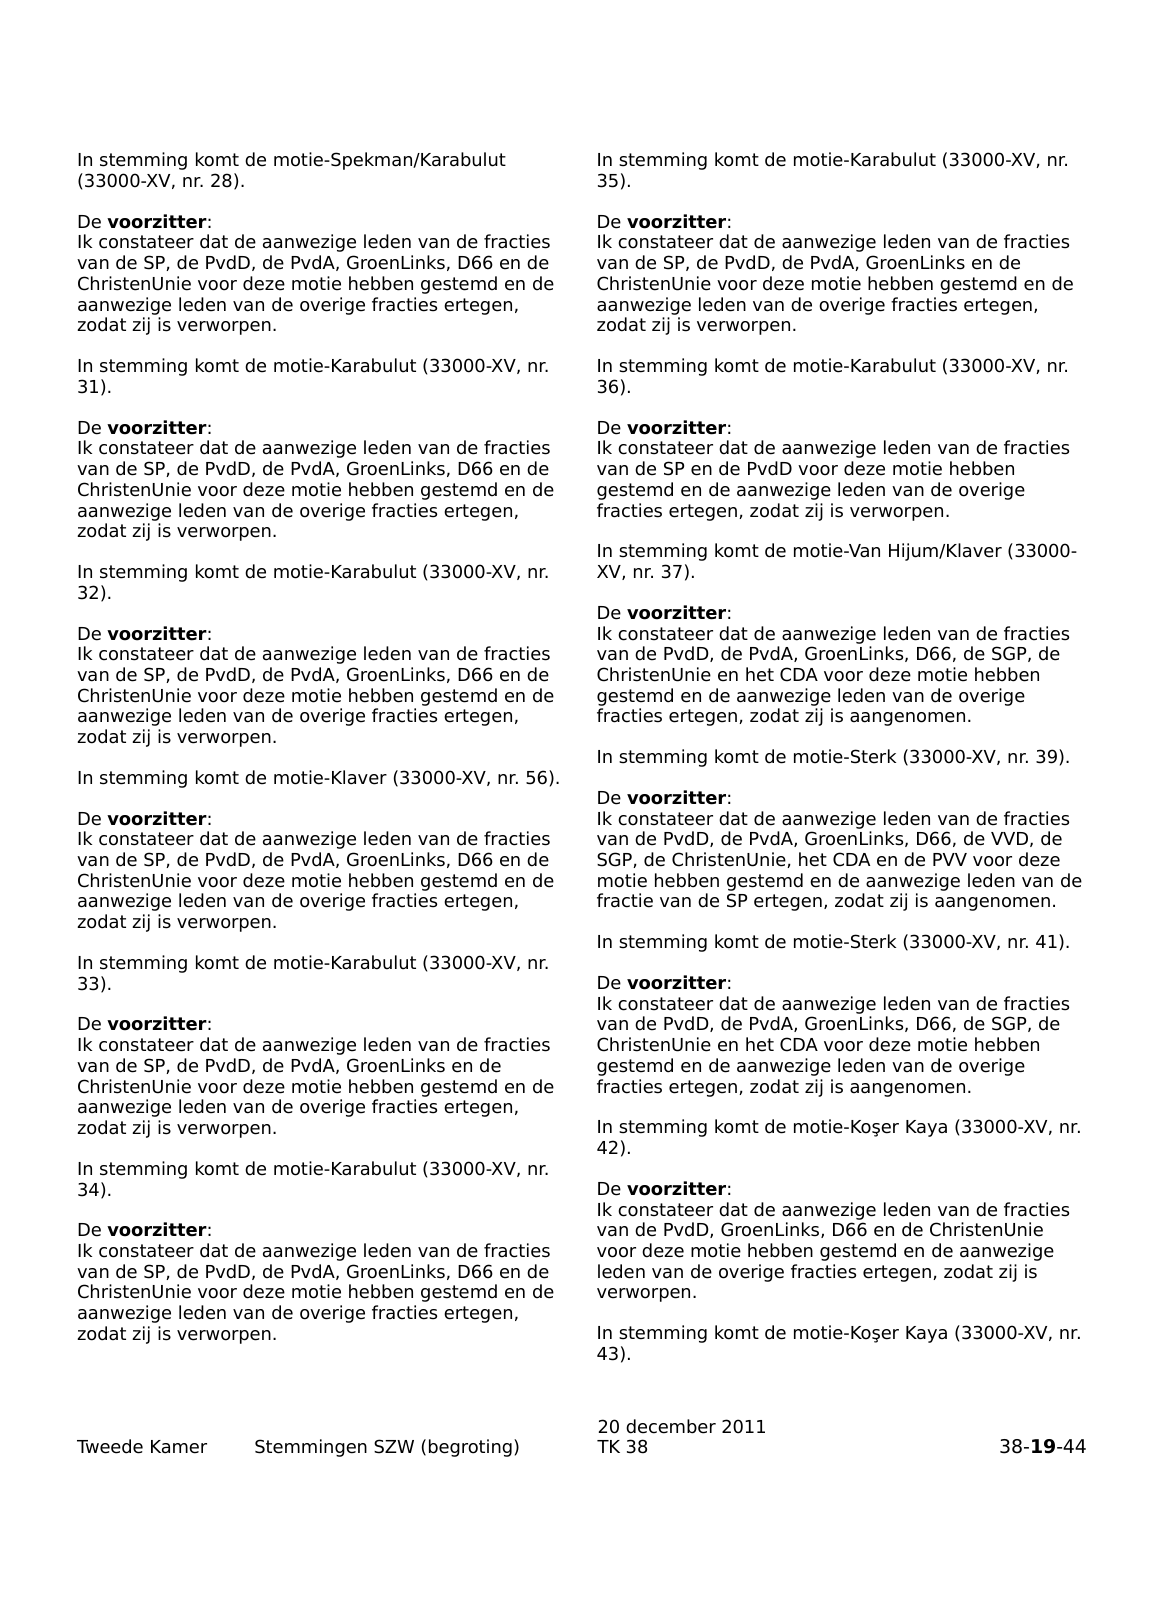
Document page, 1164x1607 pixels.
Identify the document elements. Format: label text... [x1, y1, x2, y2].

text Ik constateer dat de aanwezige leden van de fracties van de SP, de PvdD, de PvdA, GroenLinks, D66 en de ChristenUnie voor deze motie hebben gestemd en de aanwezige leden van de overige fracties ertegen, zodat zij is verworpen. [77, 438, 567, 542]
text De voorzitter: [596, 788, 1087, 808]
text De voorzitter: [596, 973, 1087, 993]
text Ik constateer dat de aanwezige leden van de fracties van de SP, de PvdD, de PvdA, GroenLinks en de ChristenUnie voor deze motie hebben gestemd en de aanwezige leden van de overige fracties ertegen, zodat zij is verworpen. [596, 232, 1087, 336]
text In stemming komt de motie-Karabulut (33000-XV, nr. 31). [77, 356, 567, 397]
text De voorzitter: [77, 212, 567, 232]
text De voorzitter: [77, 1220, 567, 1241]
text In stemming komt de motie-Sterk (33000-XV, nr. 39). [596, 747, 1087, 768]
text In stemming komt de motie-Koşer Kaya (33000-XV, nr. 43). [596, 1323, 1087, 1364]
text De voorzitter: [77, 417, 567, 438]
text Ik constateer dat de aanwezige leden van de fracties van de SP, de PvdD, de PvdA, GroenLinks, D66 en de ChristenUnie voor deze motie hebben gestemd en de aanwezige leden van de overige fracties ertegen, zodat zij is verworpen. [77, 829, 567, 933]
text Ik constateer dat de aanwezige leden van de fracties van de SP, de PvdD, de PvdA, GroenLinks, D66 en de ChristenUnie voor deze motie hebben gestemd en de aanwezige leden van de overige fracties ertegen, zodat zij is verworpen. [77, 232, 567, 336]
text Ik constateer dat de aanwezige leden van de fracties van de SP, de PvdD, de PvdA, GroenLinks, D66 en de ChristenUnie voor deze motie hebben gestemd en de aanwezige leden van de overige fracties ertegen, zodat zij is verworpen. [77, 1241, 567, 1344]
text In stemming komt de motie-Koşer Kaya (33000-XV, nr. 42). [596, 1117, 1087, 1159]
text Ik constateer dat de aanwezige leden van de fracties van de PvdD, de PvdA, GroenLinks, D66, de VVD, de SGP, de ChristenUnie, het CDA en de PVV voor deze motie hebben gestemd en de aanwezige leden van de fractie van de SP ertegen, zodat zij is aangenomen. [596, 808, 1087, 912]
text Ik constateer dat de aanwezige leden van de fracties van de SP en de PvdD voor deze motie hebben gestemd en de aanwezige leden van de overige fracties ertegen, zodat zij is verworpen. [596, 438, 1087, 521]
text De voorzitter: [596, 1179, 1087, 1199]
text Ik constateer dat de aanwezige leden van de fracties van de PvdD, GroenLinks, D66 en de ChristenUnie voor deze motie hebben gestemd en de aanwezige leden van de overige fracties ertegen, zodat zij is verworpen. [596, 1199, 1087, 1303]
text In stemming komt de motie-Karabulut (33000-XV, nr. 34). [77, 1159, 567, 1200]
text In stemming komt de motie-Sterk (33000-XV, nr. 41). [596, 932, 1087, 953]
text Ik constateer dat de aanwezige leden van de fracties van de PvdD, de PvdA, GroenLinks, D66, de SGP, de ChristenUnie en het CDA voor deze motie hebben gestemd en de aanwezige leden van de overige fracties ertegen, zodat zij is aangenomen. [596, 623, 1087, 727]
text De voorzitter: [596, 417, 1087, 438]
text In stemming komt de motie-Van Hijum/Klaver (33000-XV, nr. 37). [596, 541, 1087, 583]
text Ik constateer dat de aanwezige leden van de fracties van de SP, de PvdD, de PvdA, GroenLinks, D66 en de ChristenUnie voor deze motie hebben gestemd en de aanwezige leden van de overige fracties ertegen, zodat zij is verworpen. [77, 644, 567, 748]
text In stemming komt de motie-Karabulut (33000-XV, nr. 33). [77, 953, 567, 994]
text De voorzitter: [596, 603, 1087, 623]
text Ik constateer dat de aanwezige leden van de fracties van de PvdD, de PvdA, GroenLinks, D66, de SGP, de ChristenUnie en het CDA voor deze motie hebben gestemd en de aanwezige leden van de overige fracties ertegen, zodat zij is aangenomen. [596, 993, 1087, 1097]
text De voorzitter: [77, 808, 567, 829]
text In stemming komt de motie-Karabulut (33000-XV, nr. 32). [77, 562, 567, 603]
text Ik constateer dat de aanwezige leden van de fracties van de SP, de PvdD, de PvdA, GroenLinks en de ChristenUnie voor deze motie hebben gestemd en de aanwezige leden van de overige fracties ertegen, zodat zij is verworpen. [77, 1035, 567, 1139]
text In stemming komt de motie-Spekman/Karabulut (33000-XV, nr. 28). [77, 150, 567, 192]
text De voorzitter: [596, 212, 1087, 232]
text De voorzitter: [77, 623, 567, 644]
text De voorzitter: [77, 1014, 567, 1035]
text In stemming komt de motie-Karabulut (33000-XV, nr. 35). [596, 150, 1087, 192]
text In stemming komt de motie-Klaver (33000-XV, nr. 56). [77, 768, 567, 788]
text In stemming komt de motie-Karabulut (33000-XV, nr. 36). [596, 356, 1087, 397]
